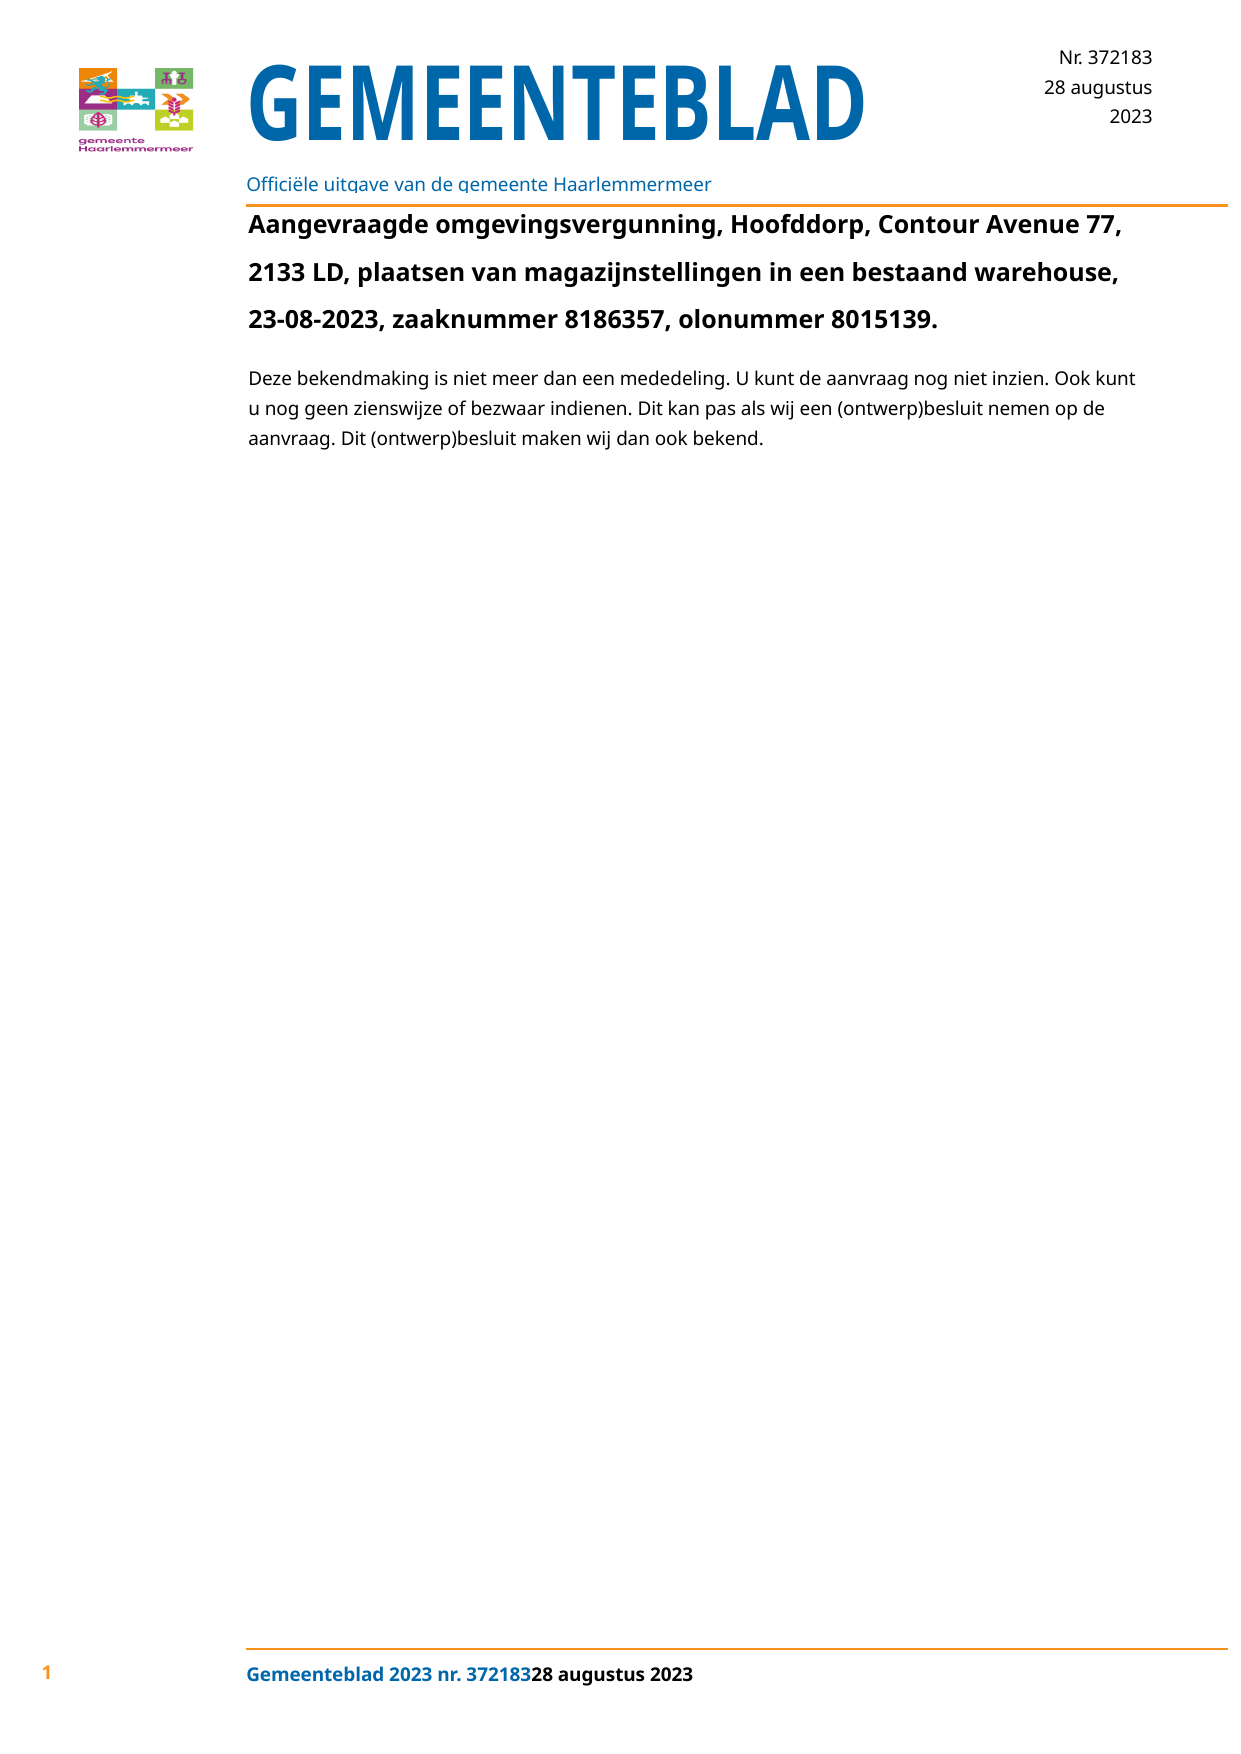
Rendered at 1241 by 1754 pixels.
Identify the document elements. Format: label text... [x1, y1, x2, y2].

text Aangevraagde omgevingsvergunning, Hoofddorp, Contour Avenue 77, 2133 LD, plaatsen van magazijnstellingen in een bestaand warehouse, 23-08-2023, zaaknummer 8186357, olonummer 8015139. [248, 207, 1152, 336]
picture [41, 47, 231, 172]
text Deze bekendmaking is niet meer dan een mededeling. U kunt de aanvraag nog niet inzien. Ook kunt u nog geen zienswijze of bezwaar indienen. Dit kan pas als wij een (ontwerp)besluit nemen op de aanvraag. Dit (ontwerp)besluit maken wij dan ook bekend. [248, 366, 1152, 450]
